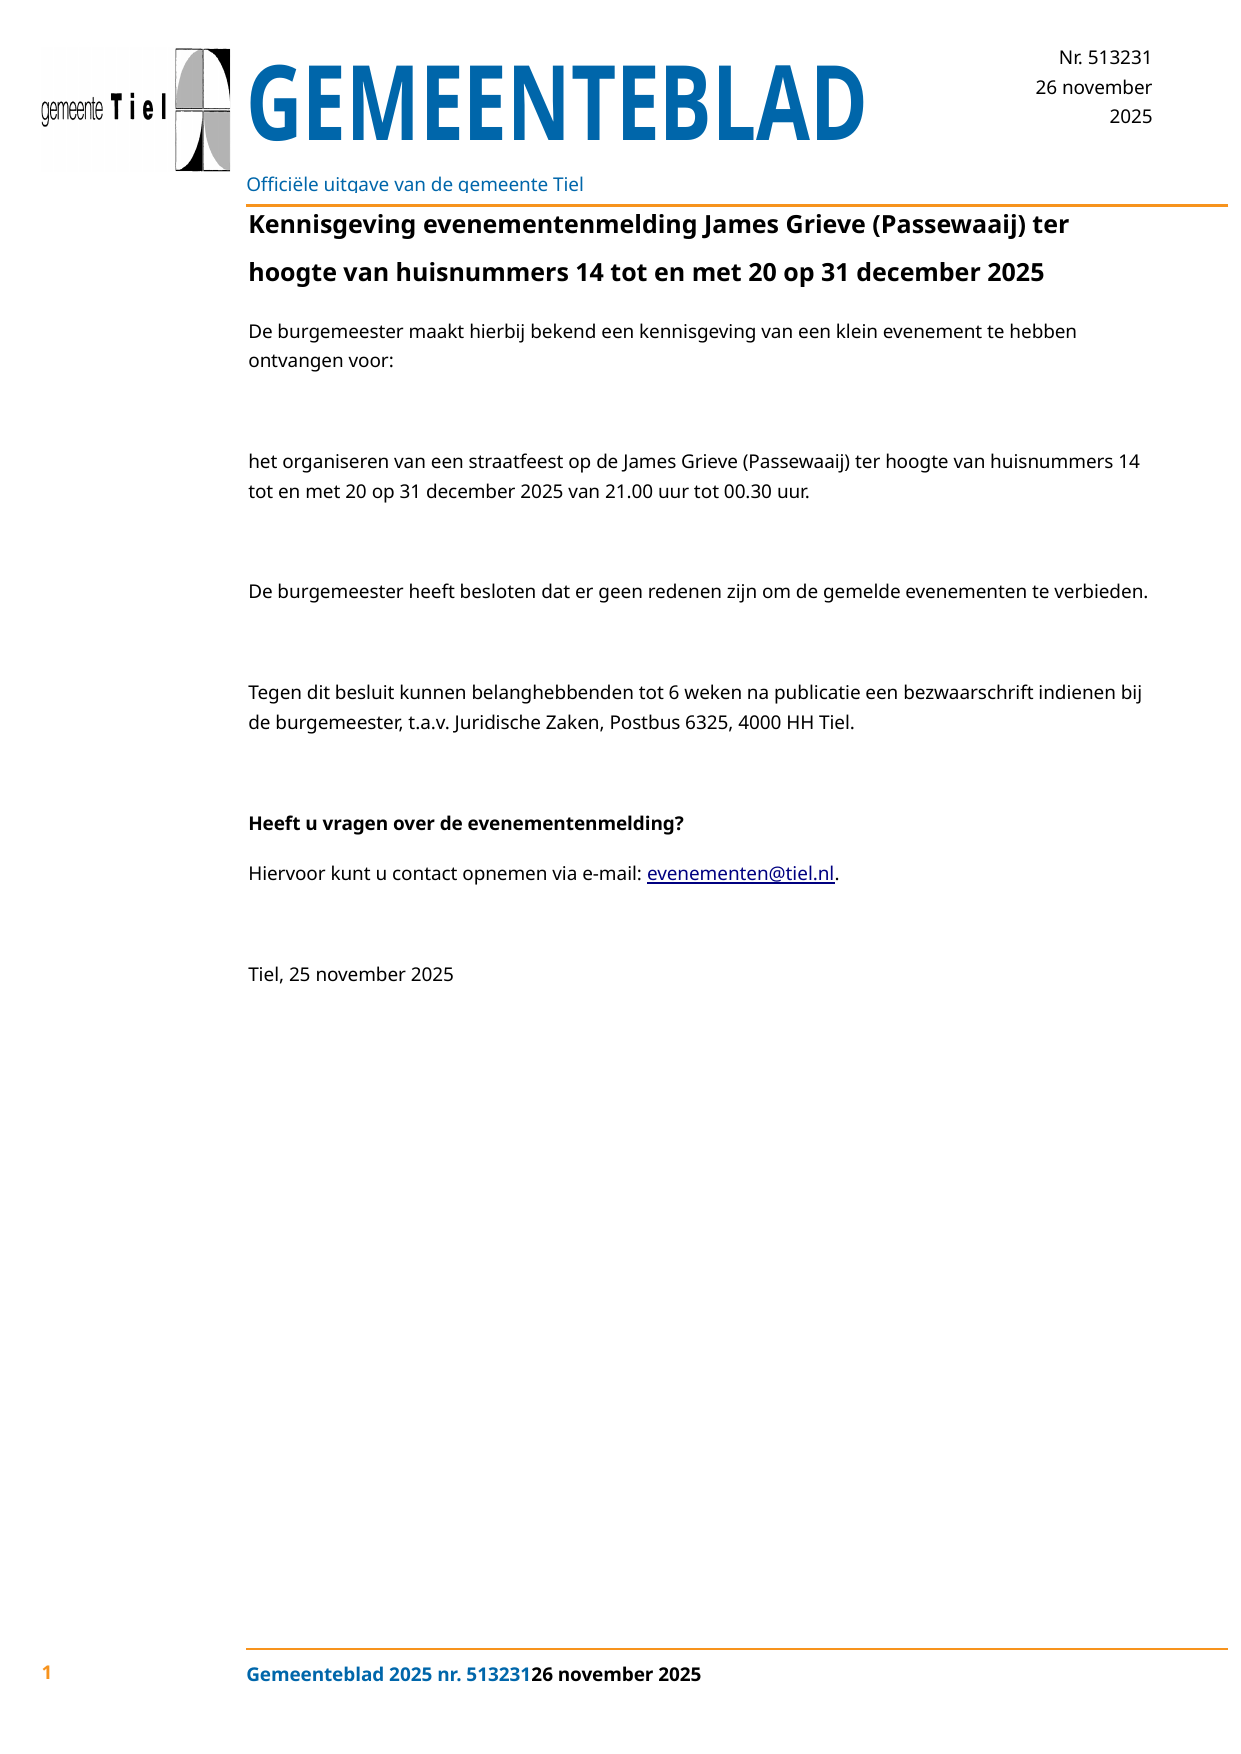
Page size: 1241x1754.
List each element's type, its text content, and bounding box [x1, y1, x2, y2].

text Kennisgeving evenementenmelding James Grieve (Passewaaij) ter hoogte van huisnummers 14 tot en met 20 op 31 december 2025 [248, 207, 1152, 288]
text Hiervoor kunt u contact opnemen via e-mail: evenementen@tiel.nl. [248, 860, 1152, 886]
text De burgemeester maakt hierbij bekend een kennisgeving van een klein evenement te hebben ontvangen voor: [248, 318, 1152, 373]
picture [41, 47, 231, 172]
text Tiel, 25 november 2025 [248, 961, 1152, 987]
text Tegen dit besluit kunnen belanghebbenden tot 6 weken na publicatie een bezwaarschrift indienen bij de burgemeester, t.a.v. Juridische Zaken, Postbus 6325, 4000 HH Tiel. [248, 679, 1152, 735]
text het organiseren van een straatfeest op de James Grieve (Passewaaij) ter hoogte van huisnummers 14 tot en met 20 op 31 december 2025 van 21.00 uur tot 00.30 uur. [248, 448, 1152, 504]
text Heeft u vragen over de evenementenmelding? [248, 810, 1152, 836]
text De burgemeester heeft besloten dat er geen redenen zijn om de gemelde evenementen te verbieden. [248, 579, 1152, 604]
